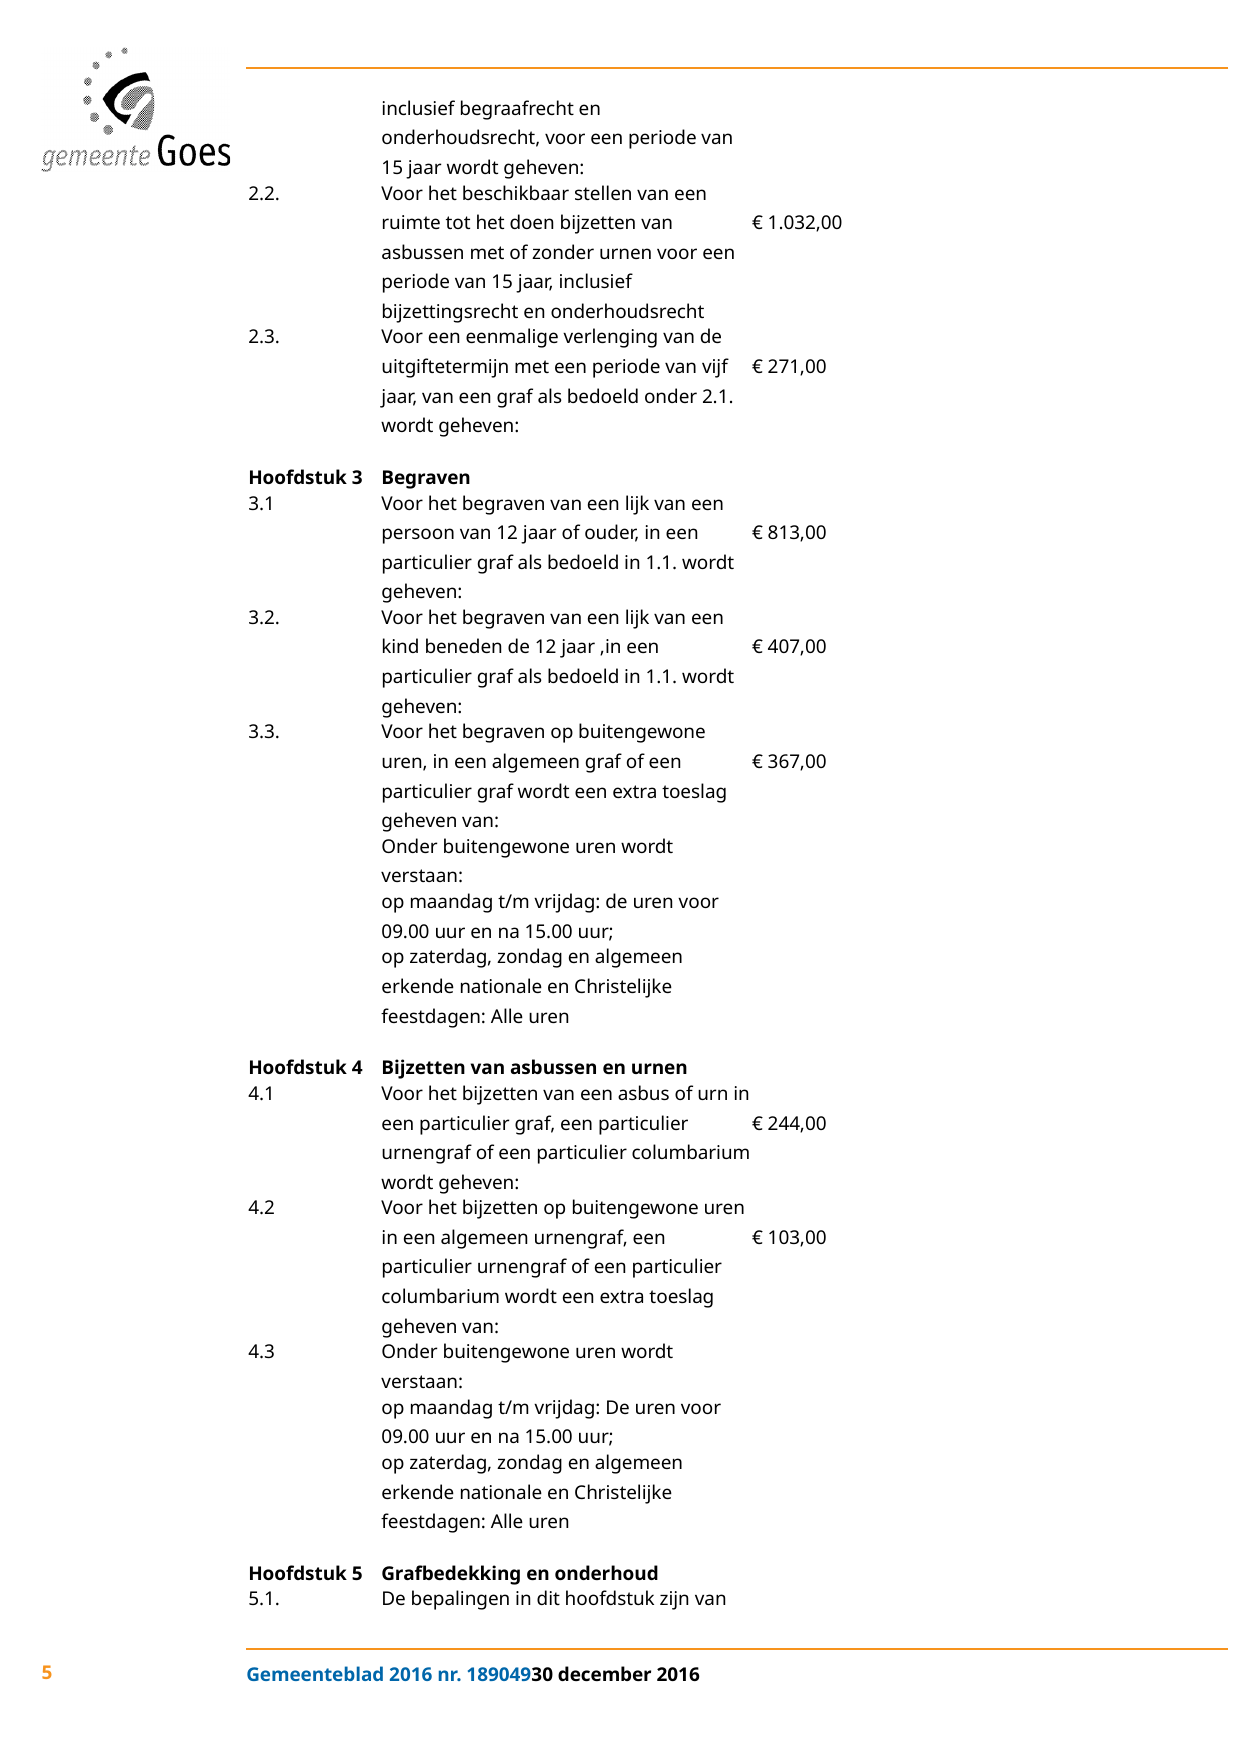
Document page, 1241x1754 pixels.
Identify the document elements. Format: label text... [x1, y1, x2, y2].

table_cell [248, 1394, 381, 1449]
table_cell 3.2. [248, 604, 381, 719]
table_cell [752, 1449, 885, 1534]
table_cell [752, 833, 885, 888]
table_cell op zaterdag, zondag en algemeen erkende nationale en Christelijke feestdagen: Alle uren [381, 1449, 752, 1534]
table_cell Voor het beschikbaar stellen van een ruimte tot het doen bijzetten van asbussen met of zonder urnen voor een periode van 15 jaar, inclusief bijzettingsrecht en onderhoudsrecht [381, 180, 752, 324]
table_cell € 1.032,00 [752, 180, 885, 324]
table_cell Voor het begraven van een lijk van een persoon van 12 jaar of ouder, in een particulier graf als bedoeld in 1.1. wordt geheven: [381, 490, 752, 604]
table_cell € 103,00 [752, 1195, 885, 1339]
table_cell [248, 889, 381, 944]
table_cell 3.3. [248, 719, 381, 833]
table_cell 2.3. [248, 324, 381, 438]
table_cell inclusief begraafrecht en onderhoudsrecht, voor een periode van 15 jaar wordt geheven: [381, 95, 752, 180]
table_cell [248, 95, 381, 180]
table_cell [752, 1534, 885, 1560]
table_cell Onder buitengewone uren wordt verstaan: [381, 1339, 752, 1394]
table_cell [752, 944, 885, 1029]
table_cell Grafbedekking en onderhoud [381, 1560, 752, 1586]
table_cell € 367,00 [752, 719, 885, 833]
table_cell Onder buitengewone uren wordt verstaan: [381, 833, 752, 888]
table_cell op maandag t/m vrijdag: De uren voor 09.00 uur en na 15.00 uur; [381, 1394, 752, 1449]
table_cell 4.2 [248, 1195, 381, 1339]
table_cell € 244,00 [752, 1080, 885, 1194]
table_cell € 407,00 [752, 604, 885, 719]
table_cell op maandag t/m vrijdag: de uren voor 09.00 uur en na 15.00 uur; [381, 889, 752, 944]
table_cell [248, 438, 381, 464]
table_cell Voor het begraven op buitengewone uren, in een algemeen graf of een particulier graf wordt een extra toeslag geheven van: [381, 719, 752, 833]
table_cell [752, 95, 885, 180]
table_cell [248, 1449, 381, 1534]
table_cell Hoofdstuk 4 [248, 1054, 381, 1080]
table_cell € 813,00 [752, 490, 885, 604]
table_cell 5.1. [248, 1586, 381, 1611]
table_cell [752, 1029, 885, 1054]
table_cell [381, 1029, 752, 1054]
table_cell € 271,00 [752, 324, 885, 438]
table_cell [752, 1586, 885, 1611]
table_cell 3.1 [248, 490, 381, 604]
table_cell [752, 1054, 885, 1080]
table_cell [752, 889, 885, 944]
table_cell Voor een eenmalige verlenging van de uitgiftetermijn met een periode van vijf jaar, van een graf als bedoeld onder 2.1. wordt geheven: [381, 324, 752, 438]
picture [41, 47, 231, 172]
table_cell [752, 438, 885, 464]
table_cell 4.1 [248, 1080, 381, 1194]
table_cell Voor het bijzetten op buitengewone uren in een algemeen urnengraf, een particulier urnengraf of een particulier columbarium wordt een extra toeslag geheven van: [381, 1195, 752, 1339]
table_cell 4.3 [248, 1339, 381, 1394]
table_cell [248, 944, 381, 1029]
table_cell op zaterdag, zondag en algemeen erkende nationale en Christelijke feestdagen: Alle uren [381, 944, 752, 1029]
table_cell [248, 1029, 381, 1054]
table_cell 2.2. [248, 180, 381, 324]
table_cell Begraven [381, 464, 752, 490]
table_cell Voor het bijzetten van een asbus of urn in een particulier graf, een particulier urnengraf of een particulier columbarium wordt geheven: [381, 1080, 752, 1194]
table_cell Voor het begraven van een lijk van een kind beneden de 12 jaar ,in een particulier graf als bedoeld in 1.1. wordt geheven: [381, 604, 752, 719]
table_cell De bepalingen in dit hoofdstuk zijn van [381, 1586, 752, 1611]
table_cell Hoofdstuk 3 [248, 464, 381, 490]
table_cell Hoofdstuk 5 [248, 1560, 381, 1586]
table_cell [752, 1560, 885, 1586]
table_cell [381, 438, 752, 464]
table_cell Bijzetten van asbussen en urnen [381, 1054, 752, 1080]
table_cell [752, 1394, 885, 1449]
table_cell [248, 833, 381, 888]
table_cell [752, 1339, 885, 1394]
table_cell [752, 464, 885, 490]
table_cell [248, 1534, 752, 1560]
